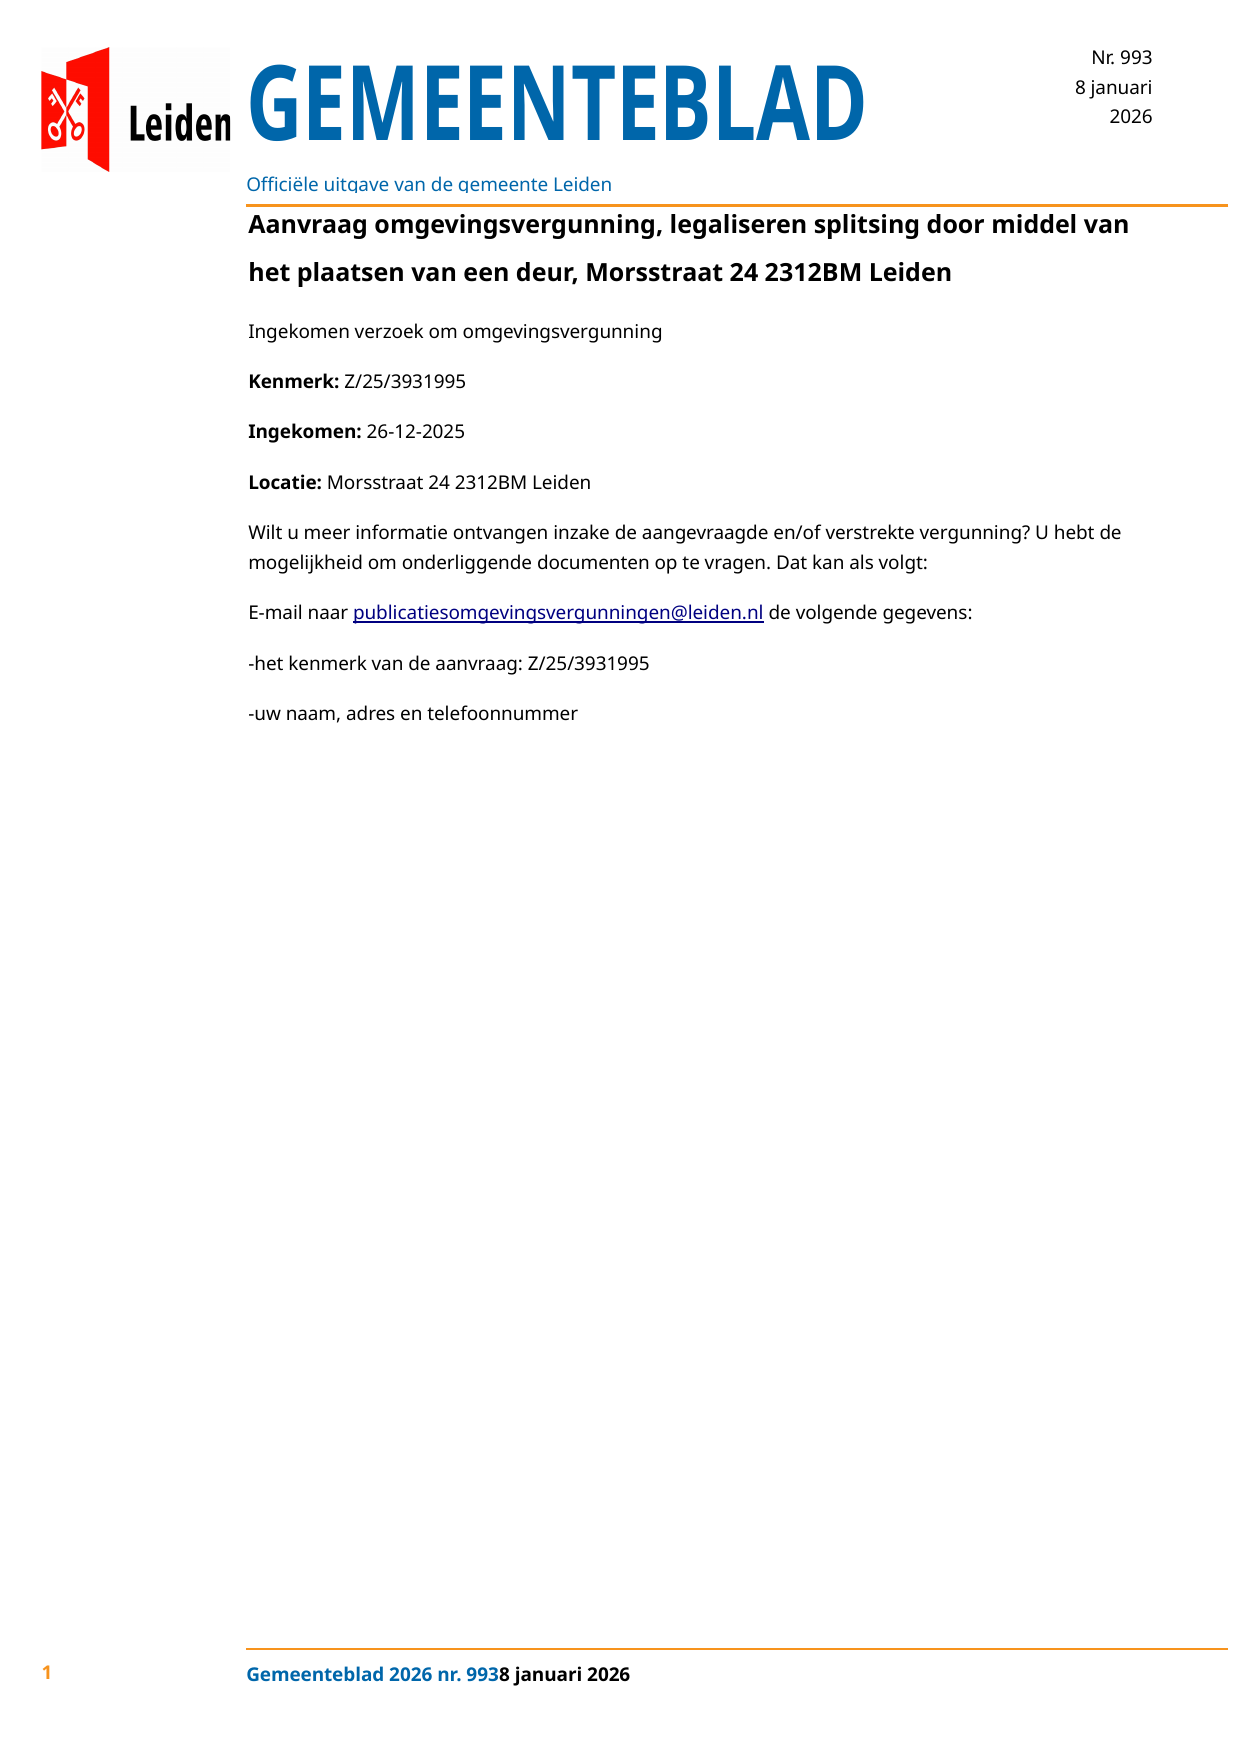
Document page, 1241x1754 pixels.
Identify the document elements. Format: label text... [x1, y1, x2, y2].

text Wilt u meer informatie ontvangen inzake de aangevraagde en/of verstrekte vergunning? U hebt de mogelijkheid om onderliggende documenten op te vragen. Dat kan als volgt: [248, 519, 1152, 575]
text -uw naam, adres en telefoonnummer [248, 700, 1152, 726]
picture [41, 47, 231, 172]
text Kenmerk: Z/25/3931995 [248, 368, 1152, 394]
text Ingekomen verzoek om omgevingsvergunning [248, 318, 1152, 344]
text -het kenmerk van de aanvraag: Z/25/3931995 [248, 650, 1152, 676]
text Ingekomen: 26-12-2025 [248, 419, 1152, 444]
text Aanvraag omgevingsvergunning, legaliseren splitsing door middel van het plaatsen van een deur, Morsstraat 24 2312BM Leiden [248, 207, 1152, 288]
text Locatie: Morsstraat 24 2312BM Leiden [248, 469, 1152, 495]
text E-mail naar publicatiesomgevingsvergunningen@leiden.nl de volgende gegevens: [248, 599, 1152, 625]
